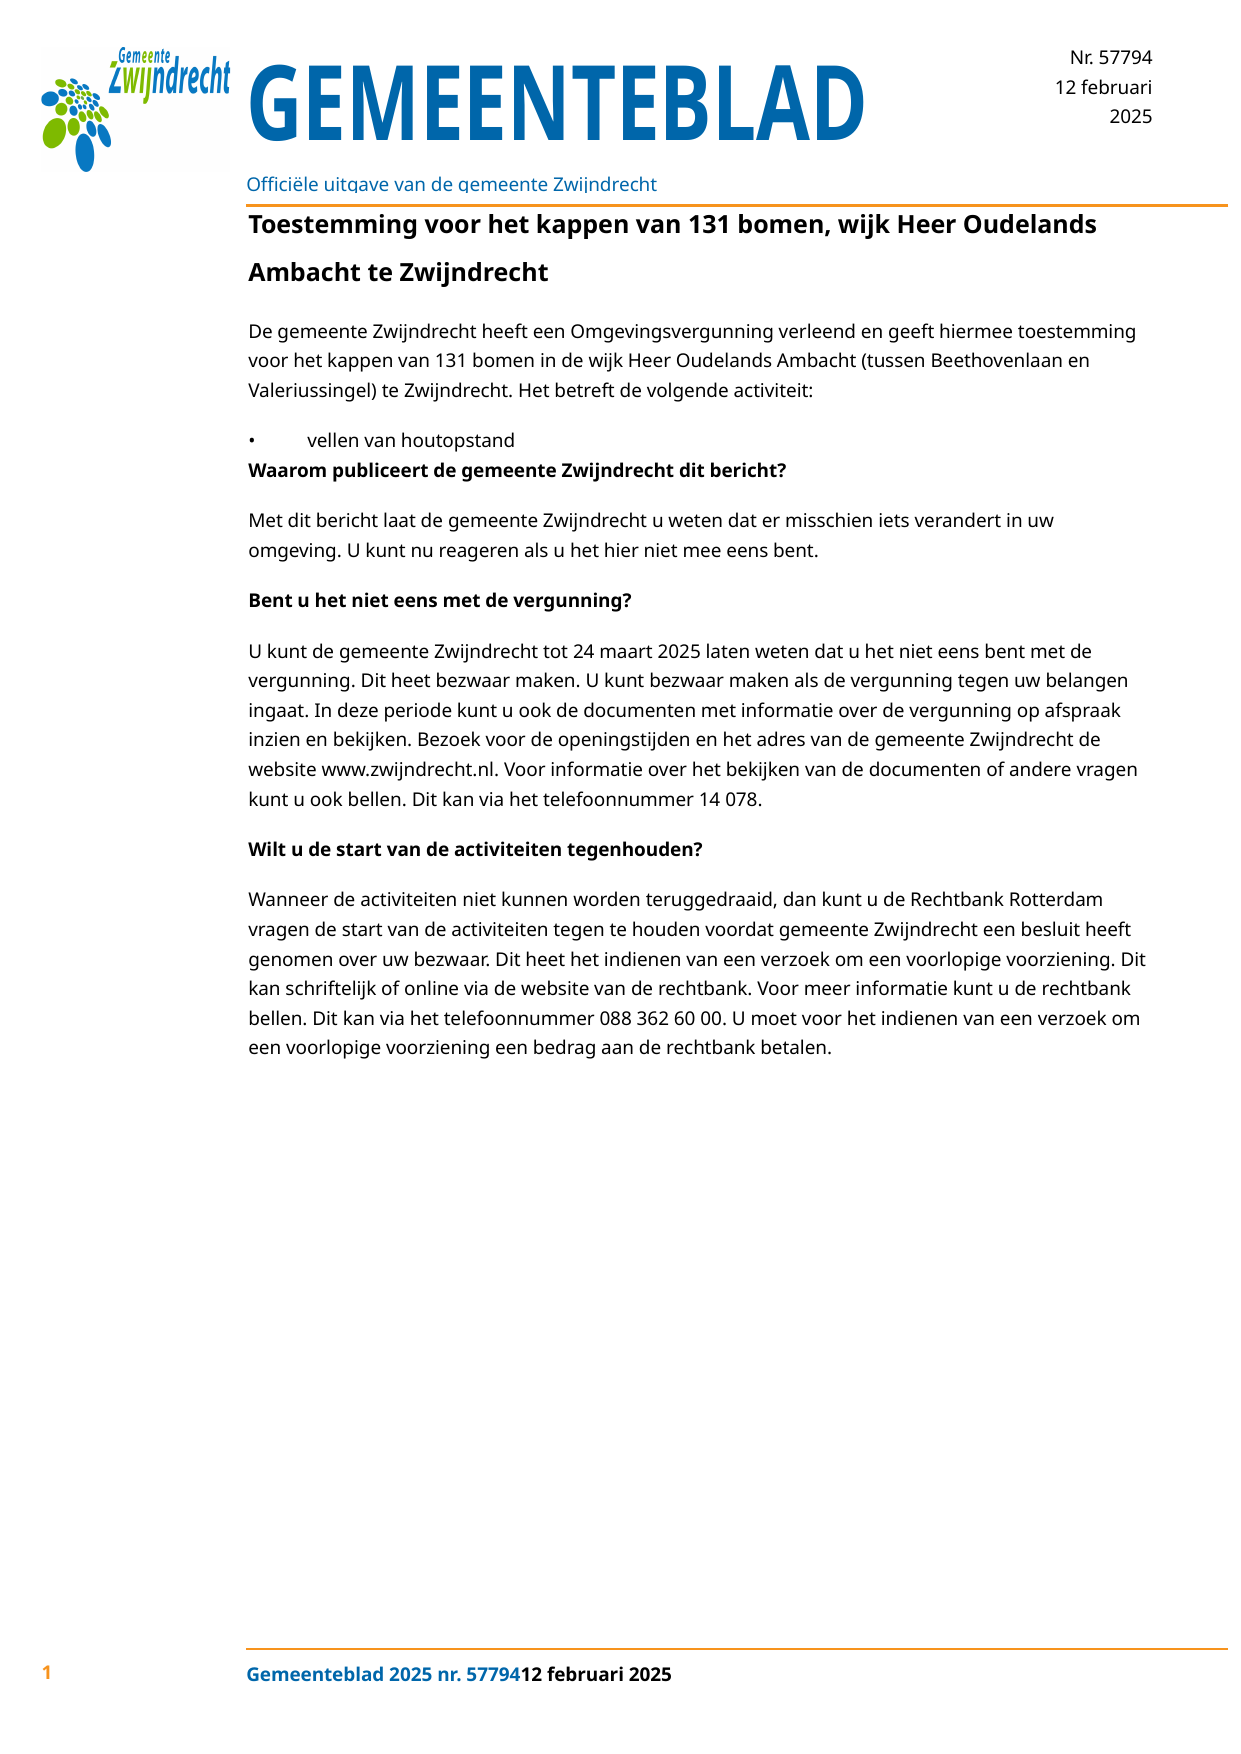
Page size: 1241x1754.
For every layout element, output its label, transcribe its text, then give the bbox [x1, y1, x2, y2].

list vellen van houtopstand [248, 427, 1152, 453]
text Met dit bericht laat de gemeente Zwijndrecht u weten dat er misschien iets verandert in uw omgeving. U kunt nu reageren als u het hier niet mee eens bent. [248, 507, 1152, 563]
text U kunt de gemeente Zwijndrecht tot 24 maart 2025 laten weten dat u het niet eens bent met de vergunning. Dit heet bezwaar maken. U kunt bezwaar maken als de vergunning tegen uw belangen ingaat. In deze periode kunt u ook de documenten met informatie over de vergunning op afspraak inzien en bekijken. Bezoek voor de openingstijden en het adres van de gemeente Zwijndrecht de website www.zwijndrecht.nl. Voor informatie over het bekijken van de documenten of andere vragen kunt u ook bellen. Dit kan via het telefoonnummer 14 078. [248, 638, 1152, 812]
text Wilt u de start van de activiteiten tegenhouden? [248, 836, 1152, 862]
picture [41, 47, 231, 172]
text De gemeente Zwijndrecht heeft een Omgevingsvergunning verleend en geeft hiermee toestemming voor het kappen van 131 bomen in de wijk Heer Oudelands Ambacht (tussen Beethovenlaan en Valeriussingel) te Zwijndrecht. Het betreft de volgende activiteit: [248, 318, 1152, 403]
text Waarom publiceert de gemeente Zwijndrecht dit bericht? [248, 457, 1152, 483]
text Toestemming voor het kappen van 131 bomen, wijk Heer Oudelands Ambacht te Zwijndrecht [248, 207, 1152, 288]
text Bent u het niet eens met de vergunning? [248, 587, 1152, 613]
text Wanneer de activiteiten niet kunnen worden teruggedraaid, dan kunt u de Rechtbank Rotterdam vragen de start van de activiteiten tegen te houden voordat gemeente Zwijndrecht een besluit heeft genomen over uw bezwaar. Dit heet het indienen van een verzoek om een voorlopige voorziening. Dit kan schriftelijk of online via de website van de rechtbank. Voor meer informatie kunt u de rechtbank bellen. Dit kan via het telefoonnummer 088 362 60 00. U moet voor het indienen van een verzoek om een voorlopige voorziening een bedrag aan de rechtbank betalen. [248, 887, 1152, 1060]
